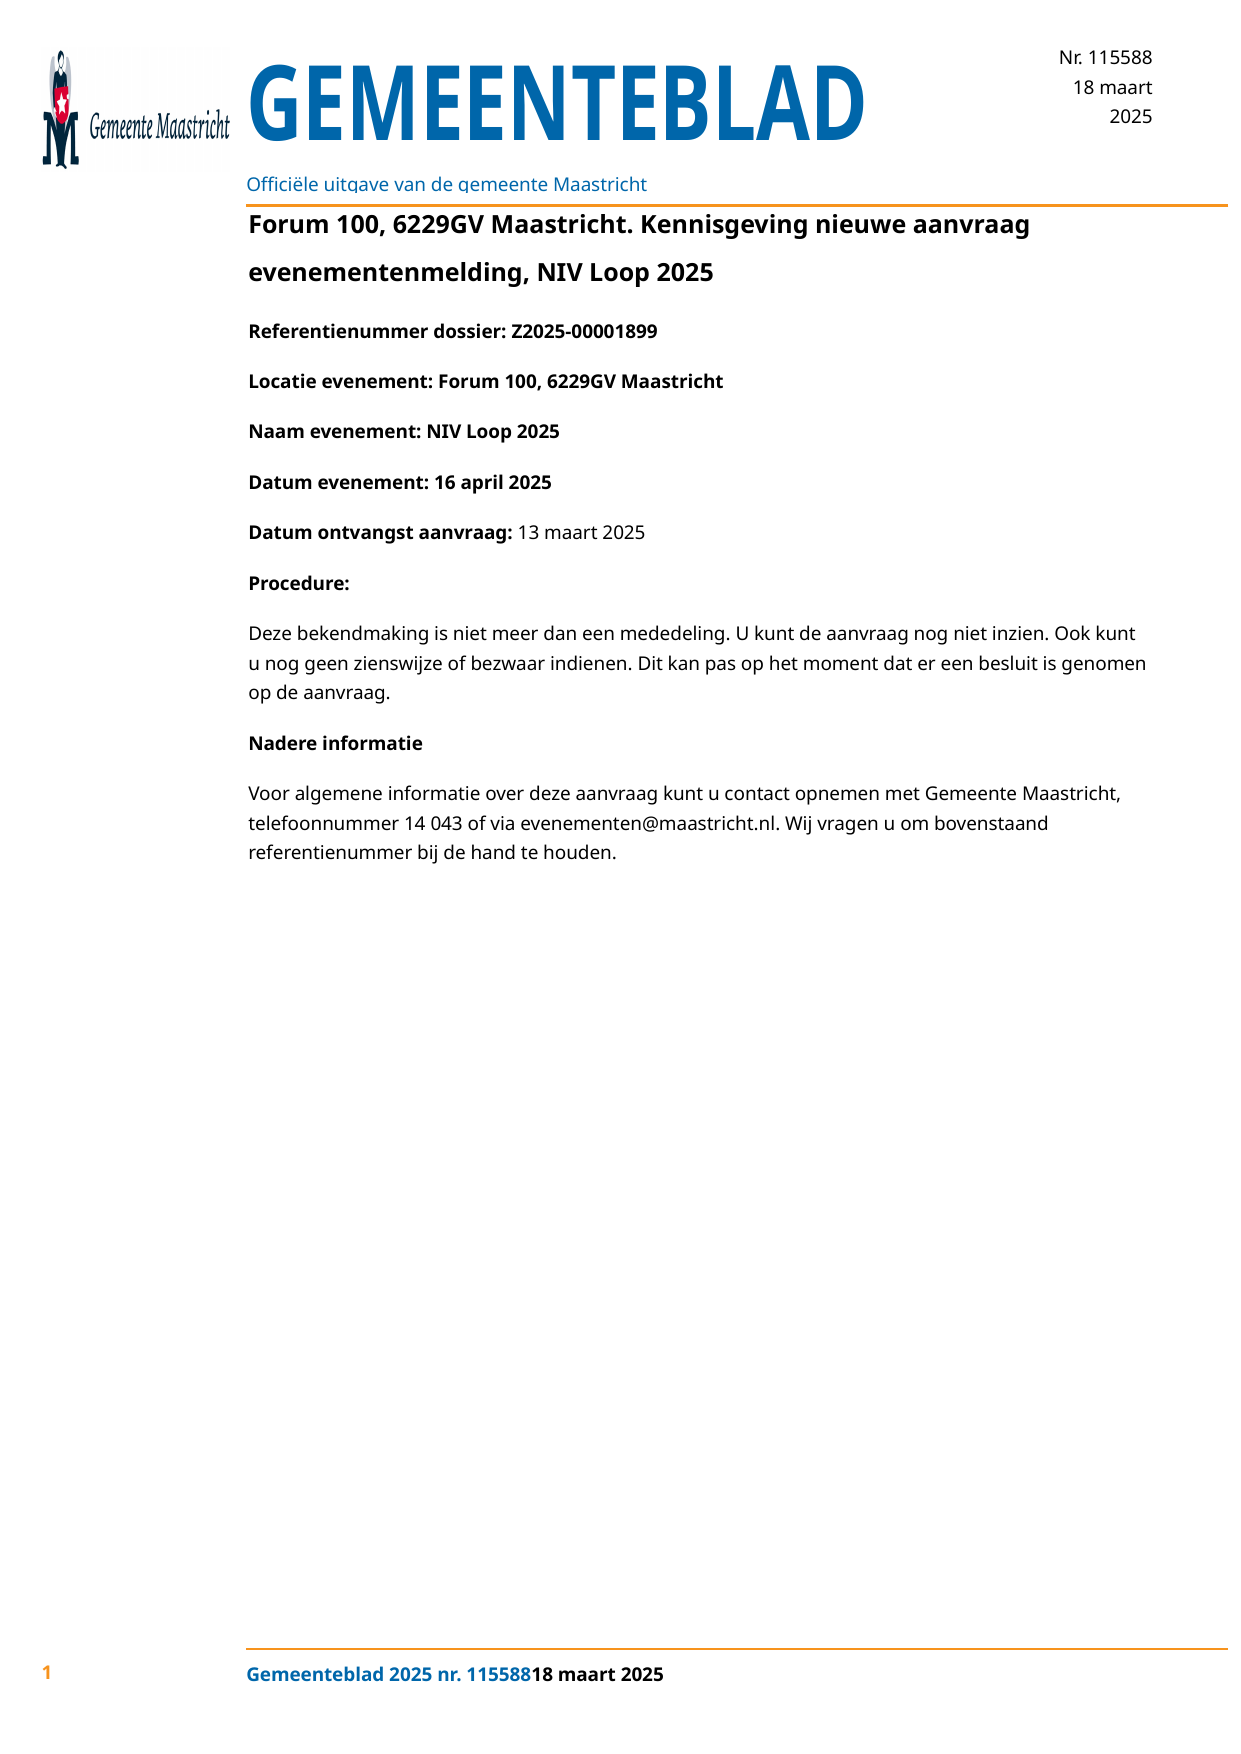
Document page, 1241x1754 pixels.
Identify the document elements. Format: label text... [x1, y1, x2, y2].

text Datum ontvangst aanvraag: 13 maart 2025 [248, 519, 1152, 545]
picture [41, 47, 231, 172]
text Locatie evenement: Forum 100, 6229GV Maastricht [248, 368, 1152, 394]
text Forum 100, 6229GV Maastricht. Kennisgeving nieuwe aanvraag evenementenmelding, NIV Loop 2025 [248, 207, 1152, 288]
text Referentienummer dossier: Z2025-00001899 [248, 318, 1152, 344]
text Voor algemene informatie over deze aanvraag kunt u contact opnemen met Gemeente Maastricht, telefoonnummer 14 043 of via evenementen@maastricht.nl. Wij vragen u om bovenstaand referentienummer bij de hand te houden. [248, 780, 1152, 865]
text Nadere informatie [248, 730, 1152, 756]
text Deze bekendmaking is niet meer dan een mededeling. U kunt de aanvraag nog niet inzien. Ook kunt u nog geen zienswijze of bezwaar indienen. Dit kan pas op het moment dat er een besluit is genomen op de aanvraag. [248, 620, 1152, 705]
text Procedure: [248, 570, 1152, 596]
text Naam evenement: NIV Loop 2025 [248, 419, 1152, 444]
text Datum evenement: 16 april 2025 [248, 469, 1152, 495]
